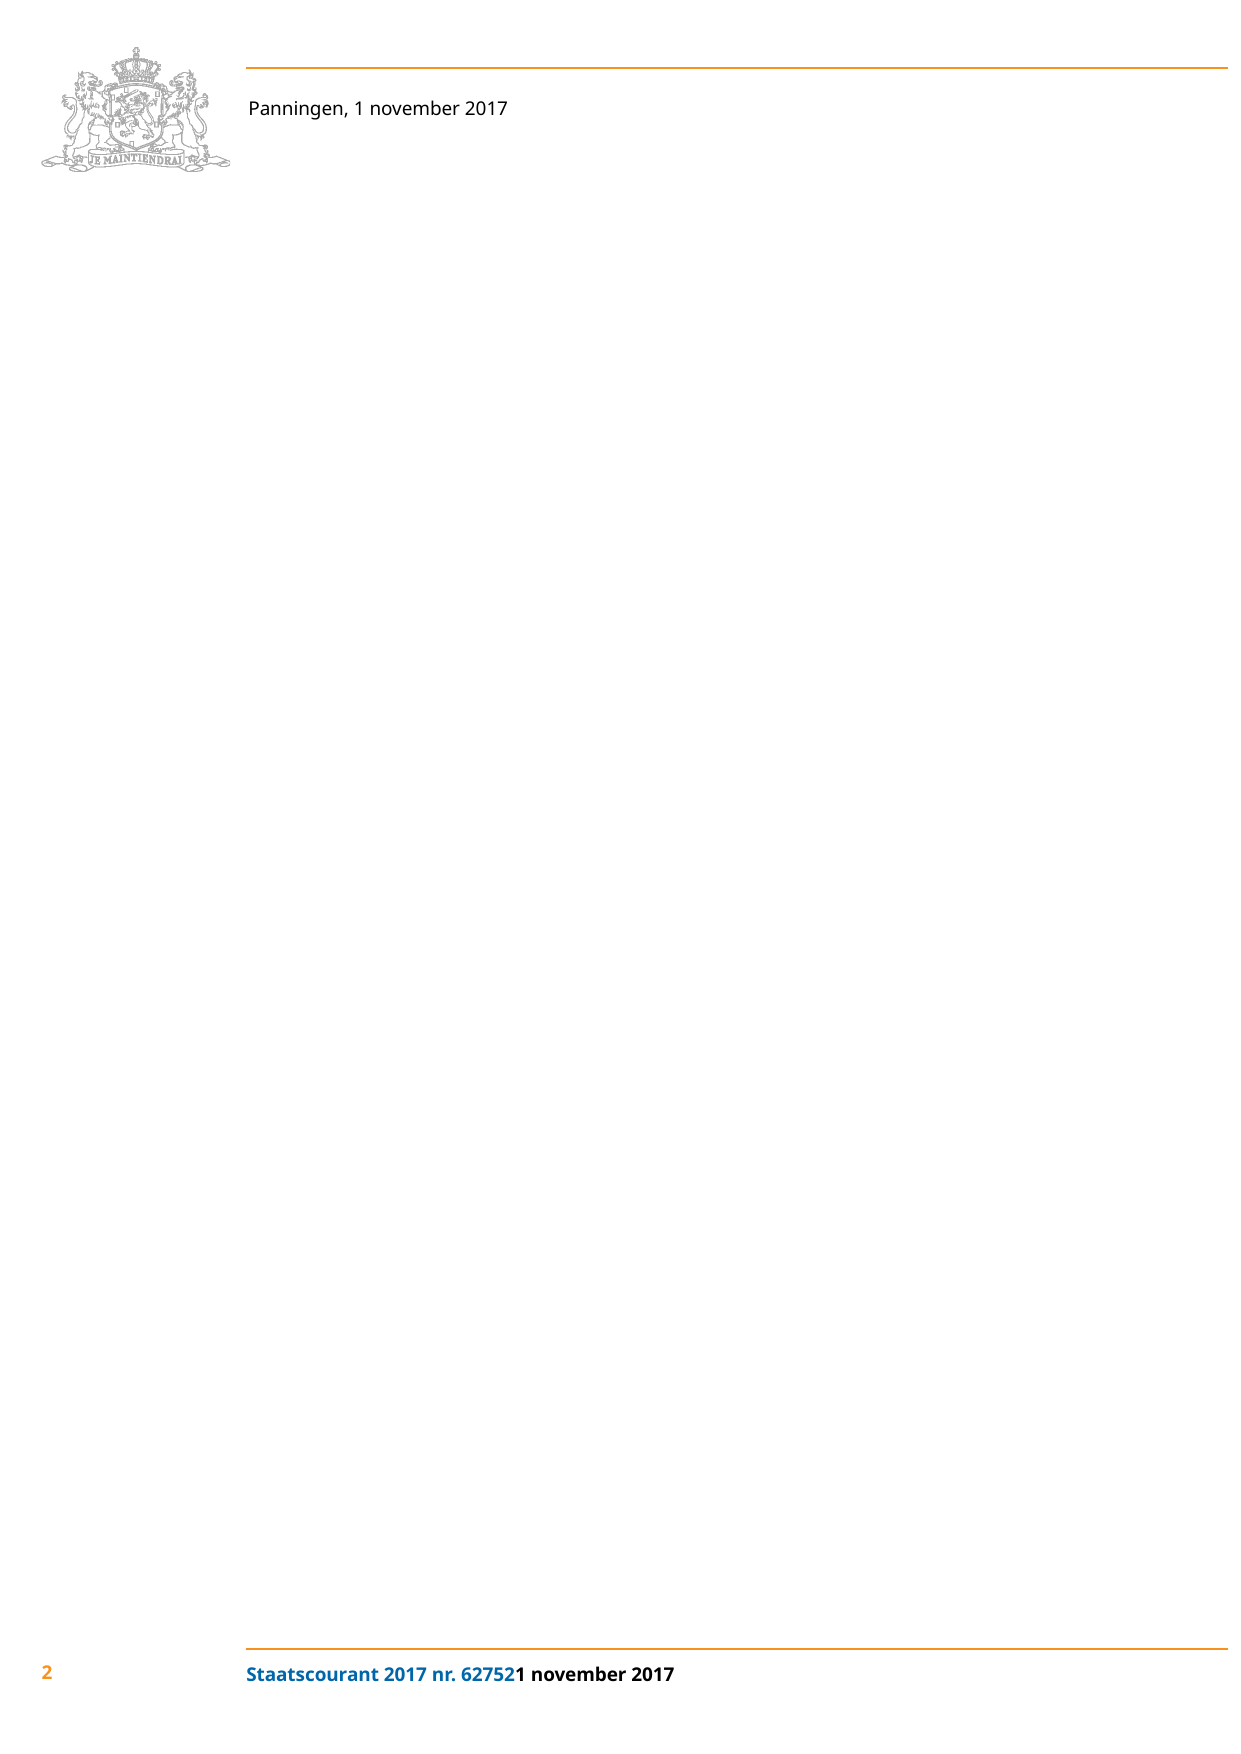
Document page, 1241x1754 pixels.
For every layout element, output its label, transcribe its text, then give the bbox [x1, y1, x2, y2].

text Panningen, 1 november 2017 [248, 95, 1152, 121]
picture [41, 47, 231, 172]
